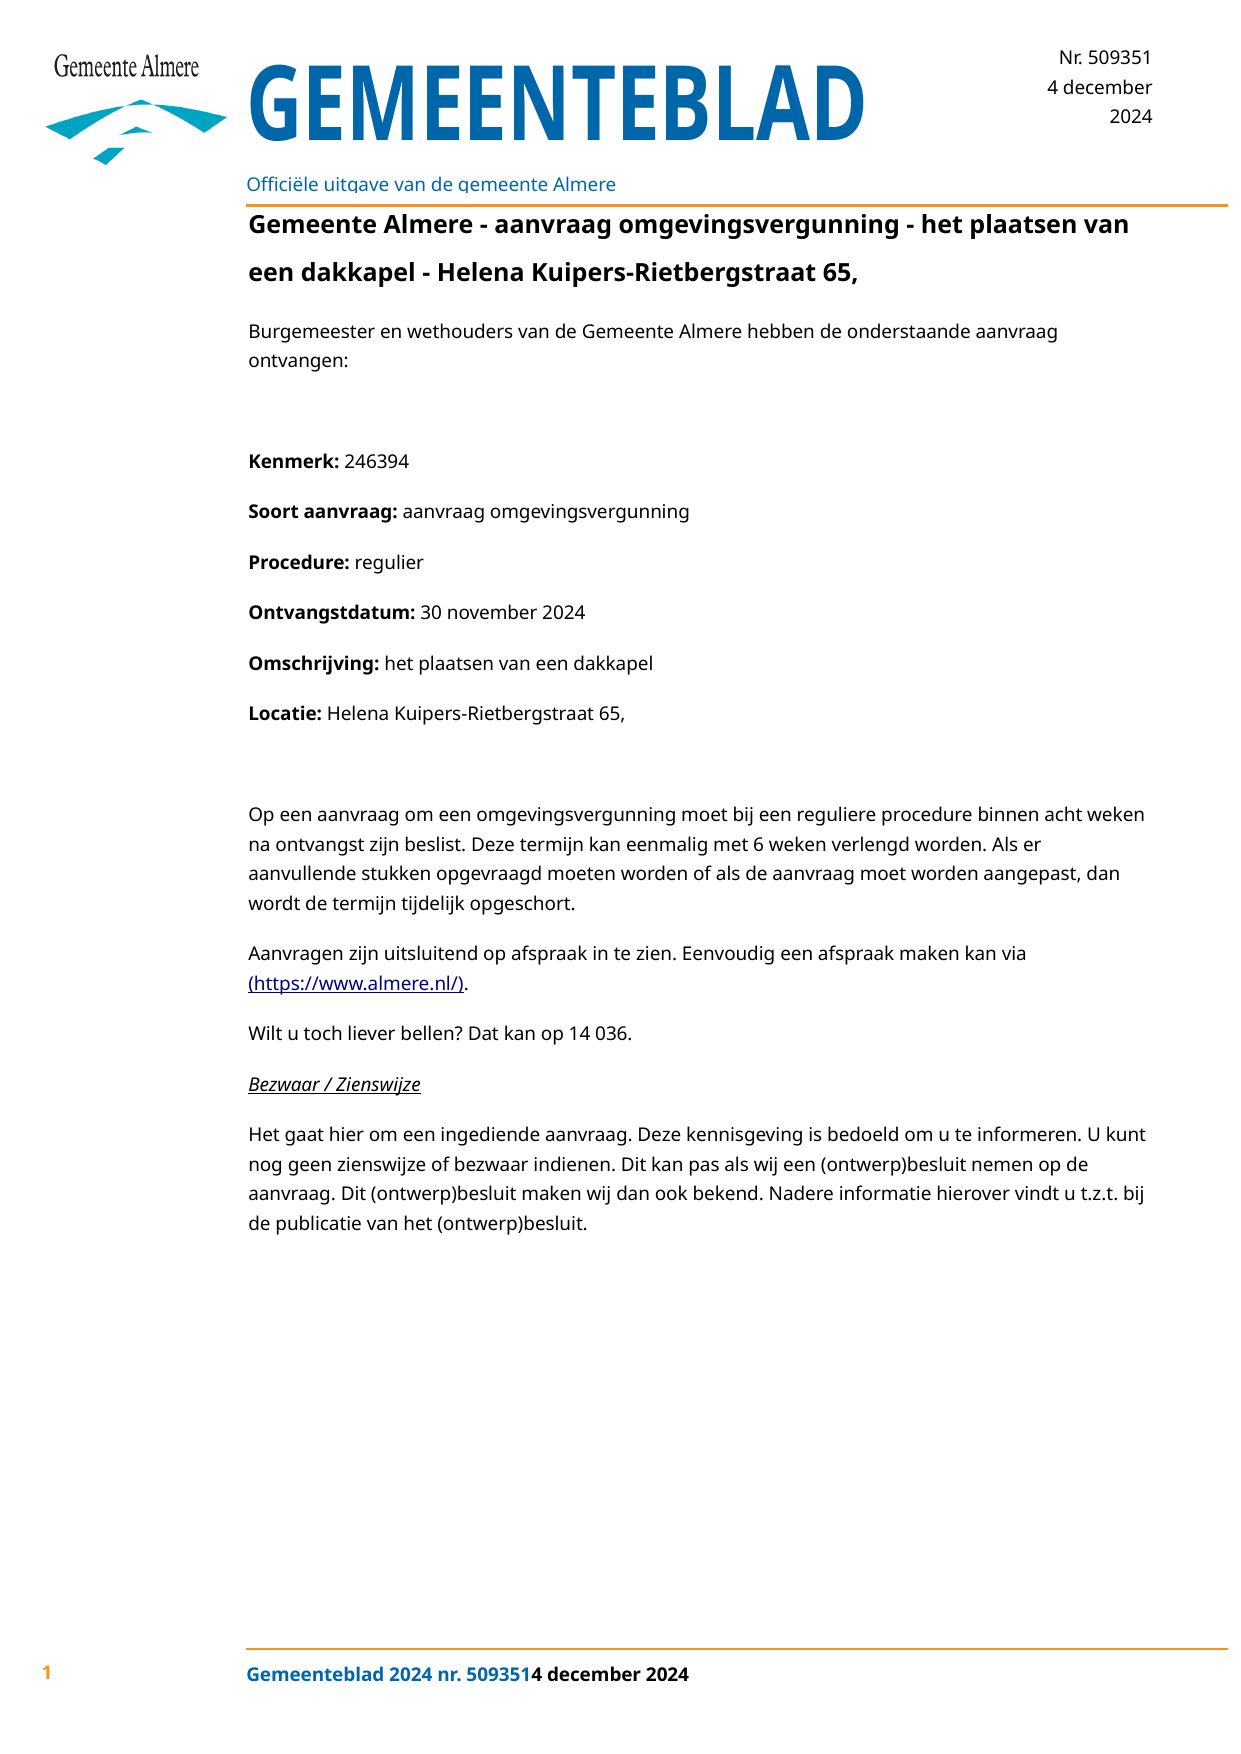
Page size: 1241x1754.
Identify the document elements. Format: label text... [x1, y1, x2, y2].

text Bezwaar / Zienswijze [248, 1071, 1152, 1097]
text Burgemeester en wethouders van de Gemeente Almere hebben de onderstaande aanvraag ontvangen: [248, 318, 1152, 373]
text Kenmerk: 246394 [248, 448, 1152, 474]
text Op een aanvraag om een omgevingsvergunning moet bij een reguliere procedure binnen acht weken na ontvangst zijn beslist. Deze termijn kan eenmalig met 6 weken verlengd worden. Als er aanvullende stukken opgevraagd moeten worden of als de aanvraag moet worden aangepast, dan wordt de termijn tijdelijk opgeschort. [248, 801, 1152, 916]
text Gemeente Almere - aanvraag omgevingsvergunning - het plaatsen van een dakkapel - Helena Kuipers-Rietbergstraat 65, [248, 207, 1152, 288]
text Soort aanvraag: aanvraag omgevingsvergunning [248, 499, 1152, 524]
text Omschrijving: het plaatsen van een dakkapel [248, 650, 1152, 676]
text Procedure: regulier [248, 549, 1152, 575]
text Wilt u toch liever bellen? Dat kan op 14 036. [248, 1020, 1152, 1046]
text Locatie: Helena Kuipers-Rietbergstraat 65, [248, 700, 1152, 726]
text Ontvangstdatum: 30 november 2024 [248, 599, 1152, 625]
text Aanvragen zijn uitsluitend op afspraak in te zien. Eenvoudig een afspraak maken kan via (https://www.almere.nl/). [248, 940, 1152, 996]
text Het gaat hier om een ingediende aanvraag. Deze kennisgeving is bedoeld om u te informeren. U kunt nog geen zienswijze of bezwaar indienen. Dit kan pas als wij een (ontwerp)besluit nemen op de aanvraag. Dit (ontwerp)besluit maken wij dan ook bekend. Nadere informatie hierover vindt u t.z.t. bij de publicatie van het (ontwerp)besluit. [248, 1121, 1152, 1236]
picture [41, 47, 231, 172]
